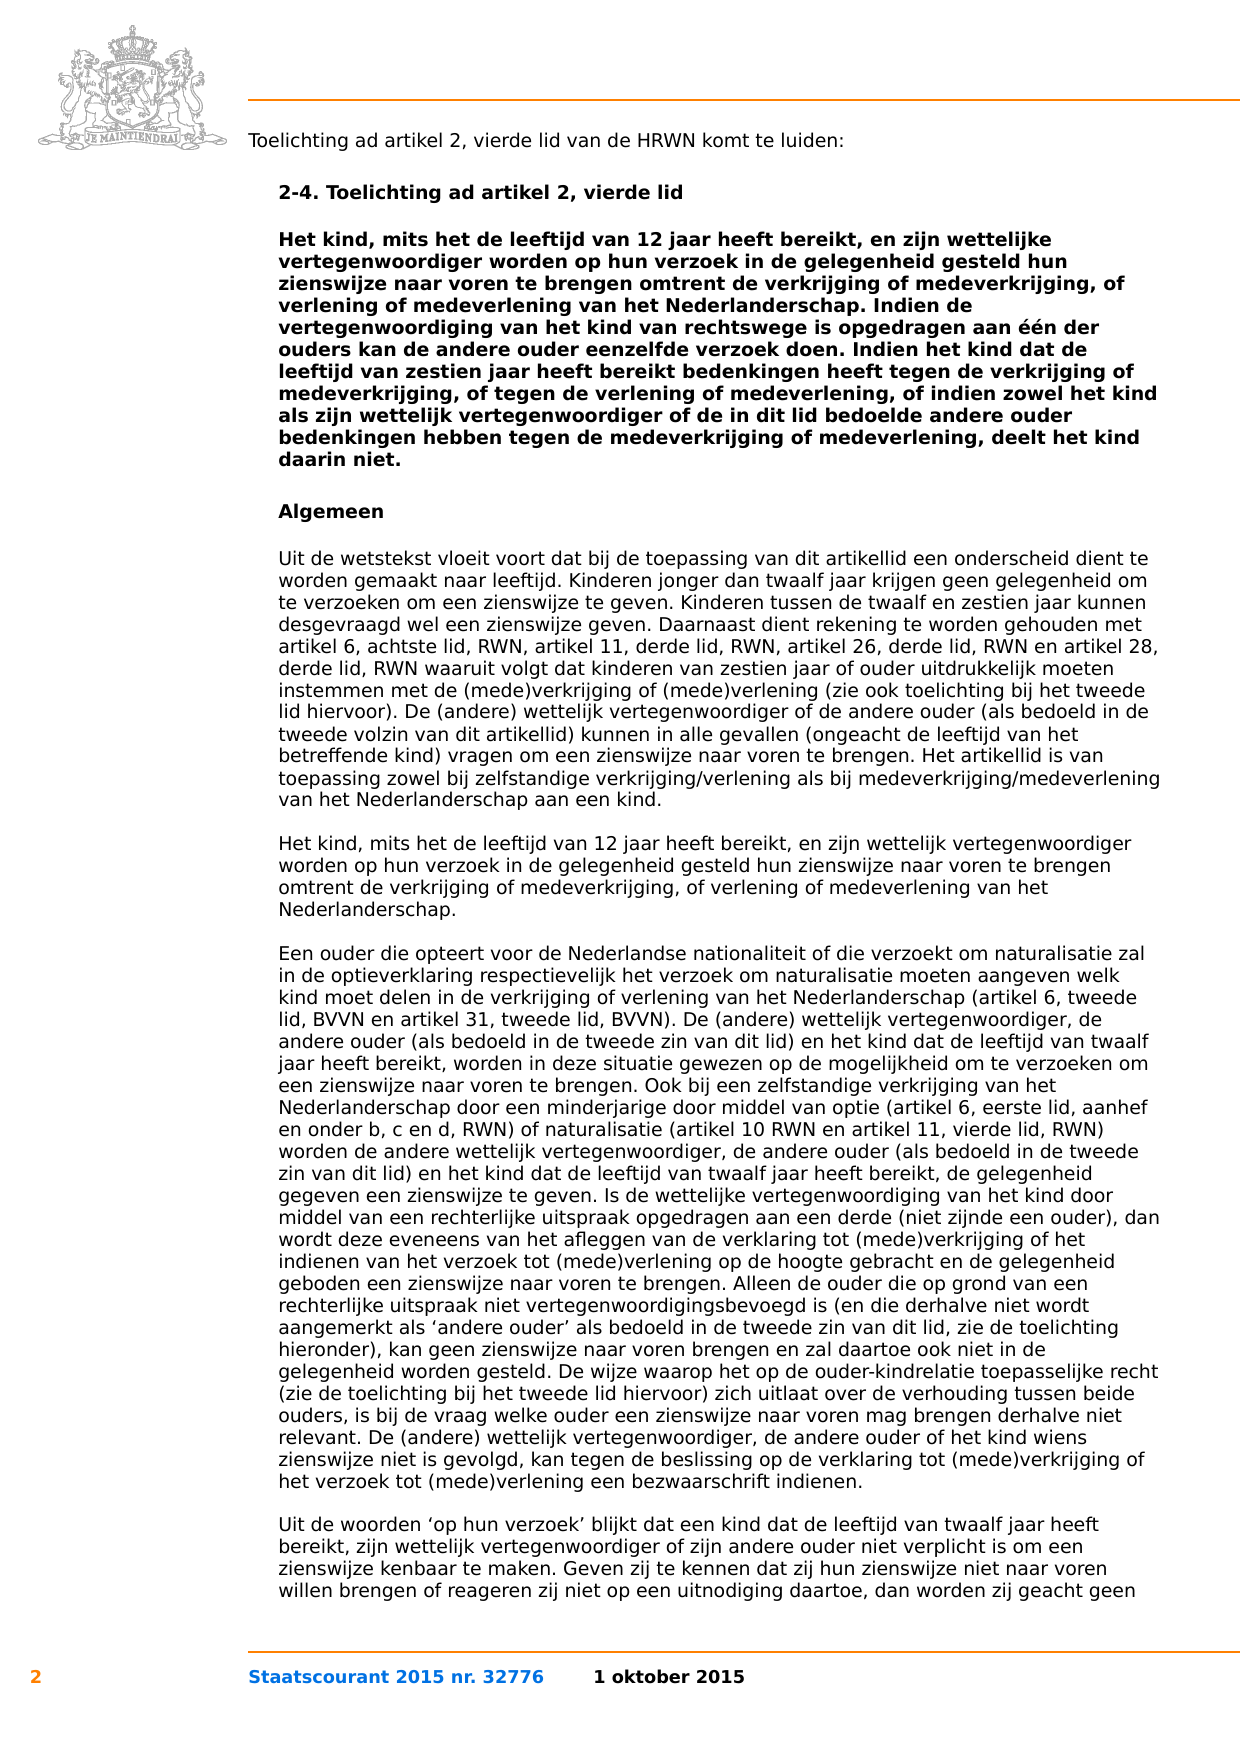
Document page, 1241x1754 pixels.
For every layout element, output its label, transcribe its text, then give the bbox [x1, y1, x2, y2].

subtitle 2-4. Toelichting ad artikel 2, vierde lid [278, 182, 1163, 204]
text Een ouder die opteert voor de Nederlandse nationaliteit of die verzoekt om naturalisatie zal in de optieverklaring respectievelijk het verzoek om naturalisatie moeten aangeven welk kind moet delen in de verkrijging of verlening van het Nederlanderschap (artikel 6, tweede lid, BVVN en artikel 31, tweede lid, BVVN). De (andere) wettelijk vertegenwoordiger, de andere ouder (als bedoeld in de tweede zin van dit lid) en het kind dat de leeftijd van twaalf jaar heeft bereikt, worden in deze situatie gewezen op de mogelijkheid om te verzoeken om een zienswijze naar voren te brengen. Ook bij een zelfstandige verkrijging van het Nederlanderschap door een minderjarige door middel van optie (artikel 6, eerste lid, aanhef en onder b, c en d, RWN) of naturalisatie (artikel 10 RWN en artikel 11, vierde lid, RWN) worden de andere wettelijk vertegenwoordiger, de andere ouder (als bedoeld in de tweede zin van dit lid) en het kind dat de leeftijd van twaalf jaar heeft bereikt, de gelegenheid gegeven een zienswijze te geven. Is de wettelijke vertegenwoordiging van het kind door middel van een rechterlijke uitspraak opgedragen aan een derde (niet zijnde een ouder), dan wordt deze eveneens van het afleggen van de verklaring tot (mede)verkrijging of het indienen van het verzoek tot (mede)verlening op de hoogte gebracht en de gelegenheid geboden een zienswijze naar voren te brengen. Alleen de ouder die op grond van een rechterlijke uitspraak niet vertegenwoordigingsbevoegd is (en die derhalve niet wordt aangemerkt als ‘andere ouder’ als bedoeld in de tweede zin van dit lid, zie de toelichting hieronder), kan geen zienswijze naar voren brengen en zal daartoe ook niet in de gelegenheid worden gesteld. De wijze waarop het op de ouder-kindrelatie toepasselijke recht (zie de toelichting bij het tweede lid hiervoor) zich uitlaat over de verhouding tussen beide ouders, is bij de vraag welke ouder een zienswijze naar voren mag brengen derhalve niet relevant. De (andere) wettelijk vertegenwoordiger, de andere ouder of het kind wiens zienswijze niet is gevolgd, kan tegen de beslissing op de verklaring tot (mede)verkrijging of het verzoek tot (mede)verlening een bezwaarschrift indienen. [278, 943, 1163, 1492]
text Het kind, mits het de leeftijd van 12 jaar heeft bereikt, en zijn wettelijke vertegenwoordiger worden op hun verzoek in de gelegenheid gesteld hun zienswijze naar voren te brengen omtrent de verkrijging of medeverkrijging, of verlening of medeverlening van het Nederlanderschap. Indien de vertegenwoordiging van het kind van rechtswege is opgedragen aan één der ouders kan de andere ouder eenzelfde verzoek doen. Indien het kind dat de leeftijd van zestien jaar heeft bereikt bedenkingen heeft tegen de verkrijging of medeverkrijging, of tegen de verlening of medeverlening, of indien zowel het kind als zijn wettelijk vertegenwoordiger of de in dit lid bedoelde andere ouder bedenkingen hebben tegen de medeverkrijging of medeverlening, deelt het kind daarin niet. [278, 229, 1163, 471]
picture [38, 25, 227, 150]
subtitle Algemeen [278, 501, 1163, 523]
text Het kind, mits het de leeftijd van 12 jaar heeft bereikt, en zijn wettelijk vertegenwoordiger worden op hun verzoek in de gelegenheid gesteld hun zienswijze naar voren te brengen omtrent de verkrijging of medeverkrijging, of verlening of medeverlening van het Nederlanderschap. [278, 833, 1163, 921]
text Uit de wetstekst vloeit voort dat bij de toepassing van dit artikellid een onderscheid dient te worden gemaakt naar leeftijd. Kinderen jonger dan twaalf jaar krijgen geen gelegenheid om te verzoeken om een zienswijze te geven. Kinderen tussen de twaalf en zestien jaar kunnen desgevraagd wel een zienswijze geven. Daarnaast dient rekening te worden gehouden met artikel 6, achtste lid, RWN, artikel 11, derde lid, RWN, artikel 26, derde lid, RWN en artikel 28, derde lid, RWN waaruit volgt dat kinderen van zestien jaar of ouder uitdrukkelijk moeten instemmen met de (mede)verkrijging of (mede)verlening (zie ook toelichting bij het tweede lid hiervoor). De (andere) wettelijk vertegenwoordiger of de andere ouder (als bedoeld in de tweede volzin van dit artikellid) kunnen in alle gevallen (ongeacht de leeftijd van het betreffende kind) vragen om een zienswijze naar voren te brengen. Het artikellid is van toepassing zowel bij zelfstandige verkrijging/verlening als bij medeverkrijging/medeverlening van het Nederlanderschap aan een kind. [278, 548, 1163, 811]
text Toelichting ad artikel 2, vierde lid van de HRWN komt te luiden: [248, 130, 1163, 152]
text Uit de woorden ‘op hun verzoek’ blijkt dat een kind dat de leeftijd van twaalf jaar heeft bereikt, zijn wettelijk vertegenwoordiger of zijn andere ouder niet verplicht is om een zienswijze kenbaar te maken. Geven zij te kennen dat zij hun zienswijze niet naar voren willen brengen of reageren zij niet op een uitnodiging daartoe, dan worden zij geacht geen [278, 1514, 1163, 1602]
